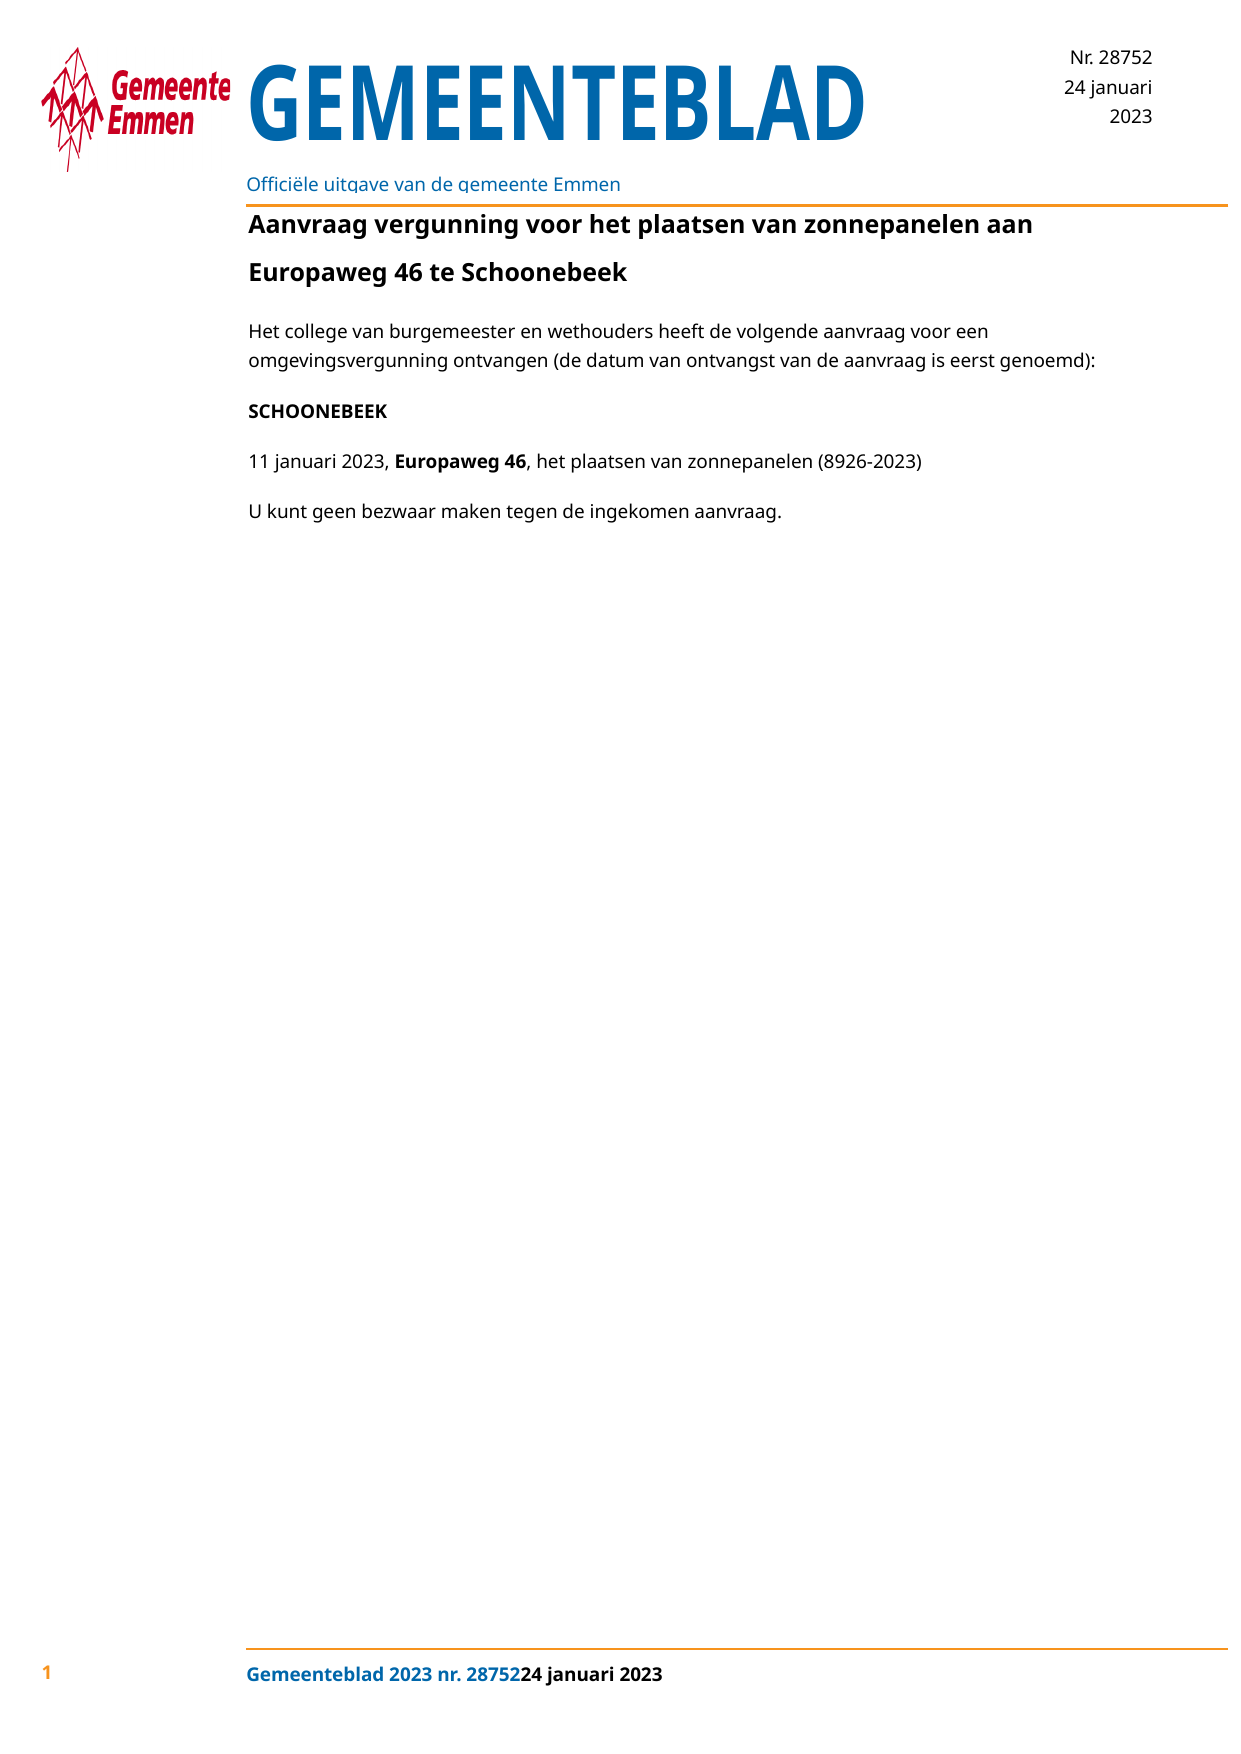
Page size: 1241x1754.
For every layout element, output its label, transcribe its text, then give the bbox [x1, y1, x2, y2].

text SCHOONEBEEK [248, 398, 1152, 424]
picture [41, 47, 231, 172]
text U kunt geen bezwaar maken tegen de ingekomen aanvraag. [248, 499, 1152, 524]
text 11 januari 2023, Europaweg 46, het plaatsen van zonnepanelen (8926-2023) [248, 448, 1152, 474]
text Het college van burgemeester en wethouders heeft de volgende aanvraag voor een omgevingsvergunning ontvangen (de datum van ontvangst van de aanvraag is eerst genoemd): [248, 318, 1152, 373]
text Aanvraag vergunning voor het plaatsen van zonnepanelen aan Europaweg 46 te Schoonebeek [248, 207, 1152, 288]
